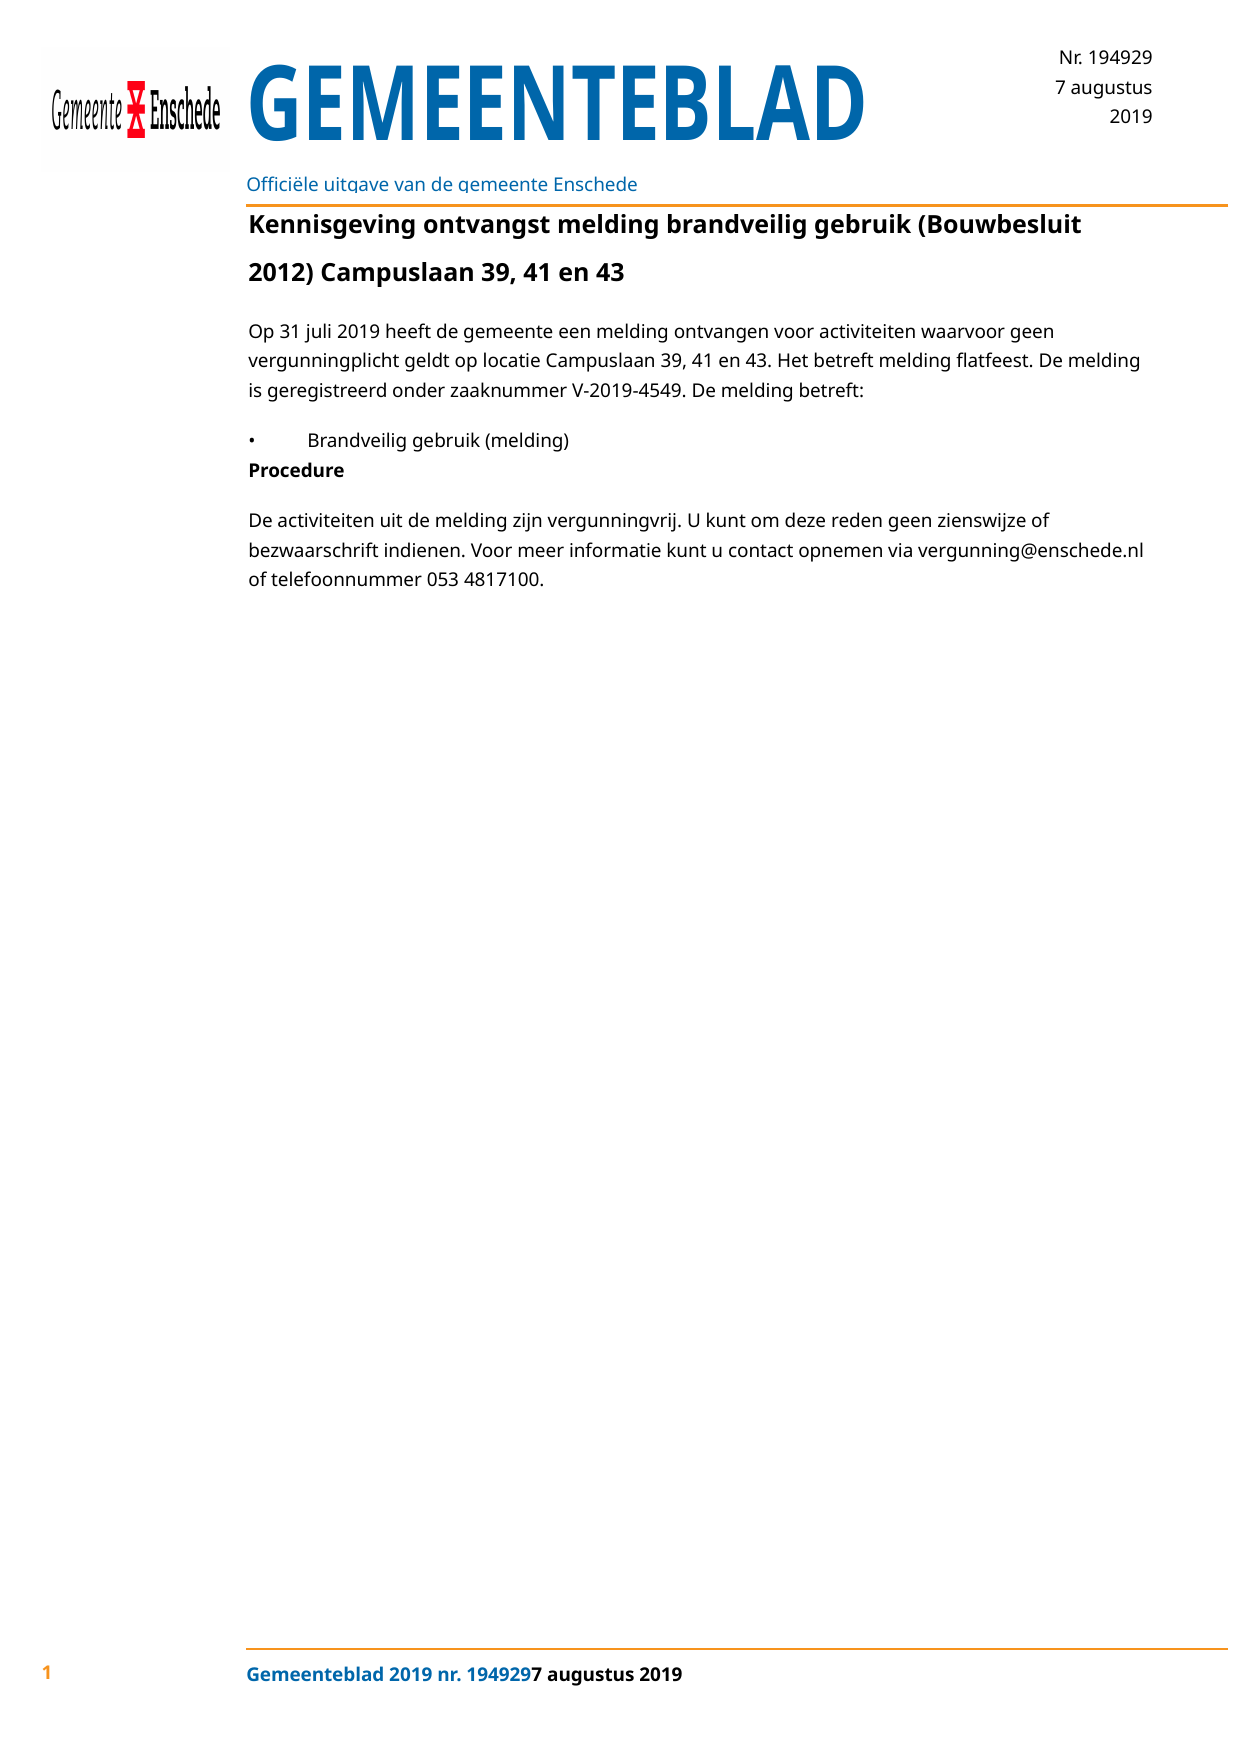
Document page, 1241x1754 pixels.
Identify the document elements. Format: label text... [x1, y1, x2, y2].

text Kennisgeving ontvangst melding brandveilig gebruik (Bouwbesluit 2012) Campuslaan 39, 41 en 43 [248, 207, 1152, 288]
text Procedure [248, 457, 1152, 483]
list Brandveilig gebruik (melding) [248, 427, 1152, 453]
text De activiteiten uit de melding zijn vergunningvrij. U kunt om deze reden geen zienswijze of bezwaarschrift indienen. Voor meer informatie kunt u contact opnemen via vergunning@enschede.nl of telefoonnummer 053 4817100. [248, 507, 1152, 592]
picture [41, 47, 231, 172]
text Op 31 juli 2019 heeft de gemeente een melding ontvangen voor activiteiten waarvoor geen vergunningplicht geldt op locatie Campuslaan 39, 41 en 43. Het betreft melding flatfeest. De melding is geregistreerd onder zaaknummer V-2019-4549. De melding betreft: [248, 318, 1152, 403]
